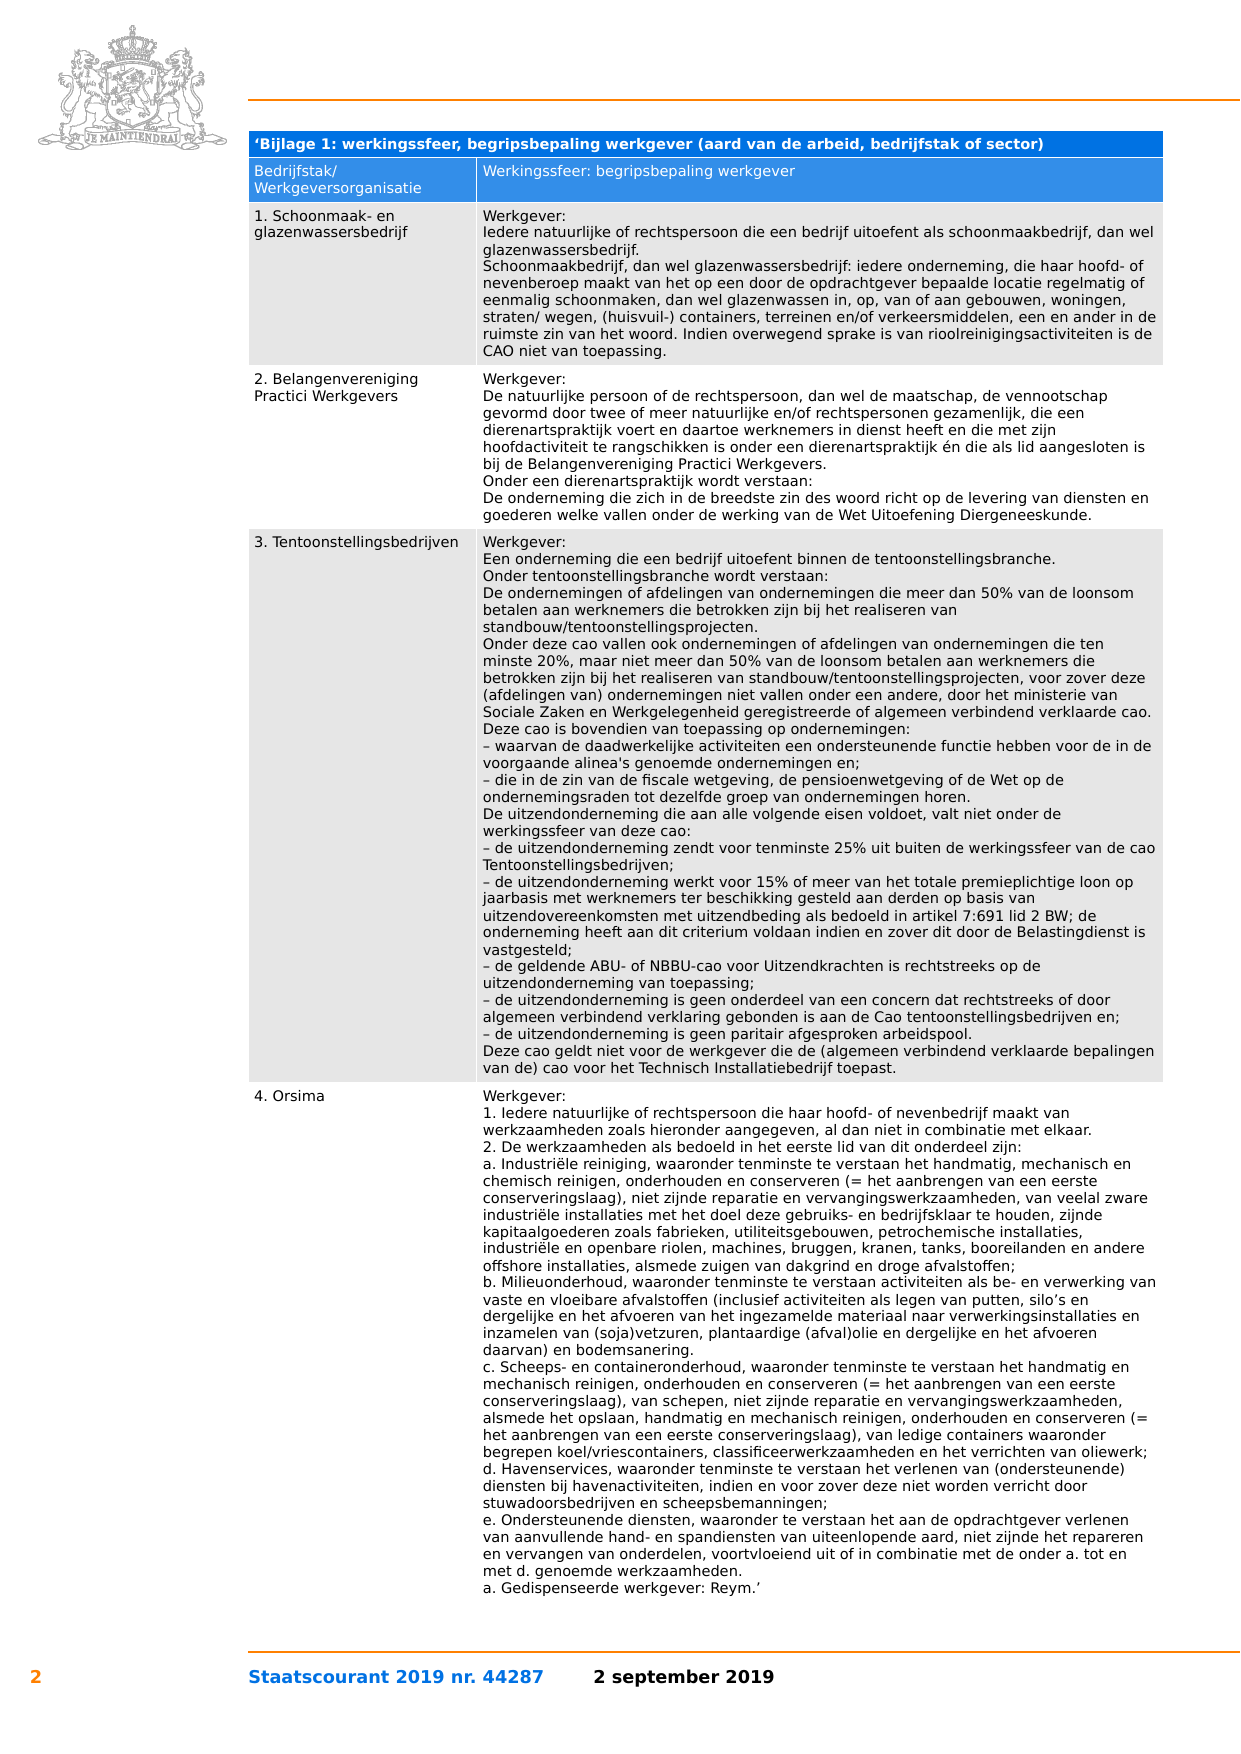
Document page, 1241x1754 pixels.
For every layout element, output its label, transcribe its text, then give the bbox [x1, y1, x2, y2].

table_cell Werkgever: De natuurlijke persoon of de rechtspersoon, dan wel de maatschap, de vennootschap gevormd door twee of meer natuurlijke en/of rechtspersonen gezamenlijk, die een dierenartspraktijk voert en daartoe werknemers in dienst heeft en die met zijn hoofdactiviteit te rangschikken is onder een dierenartspraktijk én die als lid aangesloten is bij de Belangenvereniging Practici Werkgevers. Onder een dierenartspraktijk wordt verstaan: De onderneming die zich in de breedste zin des woord richt op de levering van diensten en goederen welke vallen onder de werking van de Wet Uitoefening Diergeneeskunde. [477, 366, 1163, 528]
table_cell Bedrijfstak/Werkgeversorganisatie [249, 158, 476, 202]
table_cell Werkingssfeer: begripsbepaling werkgever [477, 158, 1163, 202]
table_cell Werkgever: 1. Iedere natuurlijke of rechtspersoon die haar hoofd- of nevenbedrijf maakt van werkzaamheden zoals hieronder aangegeven, al dan niet in combinatie met elkaar. 2. De werkzaamheden als bedoeld in het eerste lid van dit onderdeel zijn: a. Industriële reiniging, waaronder tenminste te verstaan het handmatig, mechanisch en chemisch reinigen, onderhouden en conserveren (= het aanbrengen van een eerste conserveringslaag), niet zijnde reparatie en vervangingswerkzaamheden, van veelal zware industriële installaties met het doel deze gebruiks- en bedrijfsklaar te houden, zijnde kapitaalgoederen zoals fabrieken, utiliteitsgebouwen, petrochemische installaties, industriële en openbare riolen, machines, bruggen, kranen, tanks, booreilanden en andere offshore installaties, alsmede zuigen van dakgrind en droge afvalstoffen; b. Milieuonderhoud, waaronder tenminste te verstaan activiteiten als be- en verwerking van vaste en vloeibare afvalstoffen (inclusief activiteiten als legen van putten, silo’s en dergelijke en het afvoeren van het ingezamelde materiaal naar verwerkingsinstallaties en inzamelen van (soja)vetzuren, plantaardige (afval)olie en dergelijke en het afvoeren daarvan) en bodemsanering. c. Scheeps- en containeronderhoud, waaronder tenminste te verstaan het handmatig en mechanisch reinigen, onderhouden en conserveren (= het aanbrengen van een eerste conserveringslaag), van schepen, niet zijnde reparatie en vervangingswerkzaamheden, alsmede het opslaan, handmatig en mechanisch reinigen, onderhouden en conserveren (= het aanbrengen van een eerste conserveringslaag), van ledige containers waaronder begrepen koel/vriescontainers, classificeerwerkzaamheden en het verrichten van oliewerk; d. Havenservices, waaronder tenminste te verstaan het verlenen van (ondersteunende) diensten bij havenactiviteiten, indien en voor zover deze niet worden verricht door stuwadoorsbedrijven en scheepsbemanningen; e. Ondersteunende diensten, waaronder te verstaan het aan de opdrachtgever verlenen van aanvullende hand- en spandiensten van uiteenlopende aard, niet zijnde het repareren en vervangen van onderdelen, voortvloeiend uit of in combinatie met de onder a. tot en met d. genoemde werkzaamheden. a. Gedispenseerde werkgever: Reym.’ [477, 1083, 1163, 1602]
table_cell 3. Tentoonstellingsbedrijven [249, 529, 476, 1082]
picture [38, 25, 227, 150]
table_cell 4. Orsima [249, 1083, 476, 1602]
table_header ‘Bijlage 1: werkingssfeer, begripsbepaling werkgever (aard van de arbeid, bedrijfstak of sector) [249, 131, 1163, 157]
table_cell 1. Schoonmaak- en glazenwassersbedrijf [249, 203, 476, 365]
table_cell Werkgever: Een onderneming die een bedrijf uitoefent binnen de tentoonstellingsbranche. Onder tentoonstellingsbranche wordt verstaan: De ondernemingen of afdelingen van ondernemingen die meer dan 50% van de loonsom betalen aan werknemers die betrokken zijn bij het realiseren van standbouw/tentoonstellingsprojecten. Onder deze cao vallen ook ondernemingen of afdelingen van ondernemingen die ten minste 20%, maar niet meer dan 50% van de loonsom betalen aan werknemers die betrokken zijn bij het realiseren van standbouw/tentoonstellingsprojecten, voor zover deze (afdelingen van) ondernemingen niet vallen onder een andere, door het ministerie van Sociale Zaken en Werkgelegenheid geregistreerde of algemeen verbindend verklaarde cao. Deze cao is bovendien van toepassing op ondernemingen: – waarvan de daadwerkelijke activiteiten een ondersteunende functie hebben voor de in de voorgaande alinea's genoemde ondernemingen en; – die in de zin van de fiscale wetgeving, de pensioenwetgeving of de Wet op de ondernemingsraden tot dezelfde groep van ondernemingen horen. De uitzendonderneming die aan alle volgende eisen voldoet, valt niet onder de werkingssfeer van deze cao: – de uitzendonderneming zendt voor tenminste 25% uit buiten de werkingssfeer van de cao Tentoonstellingsbedrijven; – de uitzendonderneming werkt voor 15% of meer van het totale premieplichtige loon op jaarbasis met werknemers ter beschikking gesteld aan derden op basis van uitzendovereenkomsten met uitzendbeding als bedoeld in artikel 7:691 lid 2 BW; de onderneming heeft aan dit criterium voldaan indien en zover dit door de Belastingdienst is vastgesteld; – de geldende ABU- of NBBU-cao voor Uitzendkrachten is rechtstreeks op de uitzendonderneming van toepassing; – de uitzendonderneming is geen onderdeel van een concern dat rechtstreeks of door algemeen verbindend verklaring gebonden is aan de Cao tentoonstellingsbedrijven en; – de uitzendonderneming is geen paritair afgesproken arbeidspool. Deze cao geldt niet voor de werkgever die de (algemeen verbindend verklaarde bepalingen van de) cao voor het Technisch Installatiebedrijf toepast. [477, 529, 1163, 1082]
table_cell Werkgever: Iedere natuurlijke of rechtspersoon die een bedrijf uitoefent als schoonmaakbedrijf, dan wel glazenwassersbedrijf. Schoonmaakbedrijf, dan wel glazenwassersbedrijf: iedere onderneming, die haar hoofd- of nevenberoep maakt van het op een door de opdrachtgever bepaalde locatie regelmatig of eenmalig schoonmaken, dan wel glazenwassen in, op, van of aan gebouwen, woningen, straten/ wegen, (huisvuil-) containers, terreinen en/of verkeersmiddelen, een en ander in de ruimste zin van het woord. Indien overwegend sprake is van rioolreinigingsactiviteiten is de CAO niet van toepassing. [477, 203, 1163, 365]
table_cell 2. Belangenvereniging Practici Werkgevers [249, 366, 476, 528]
